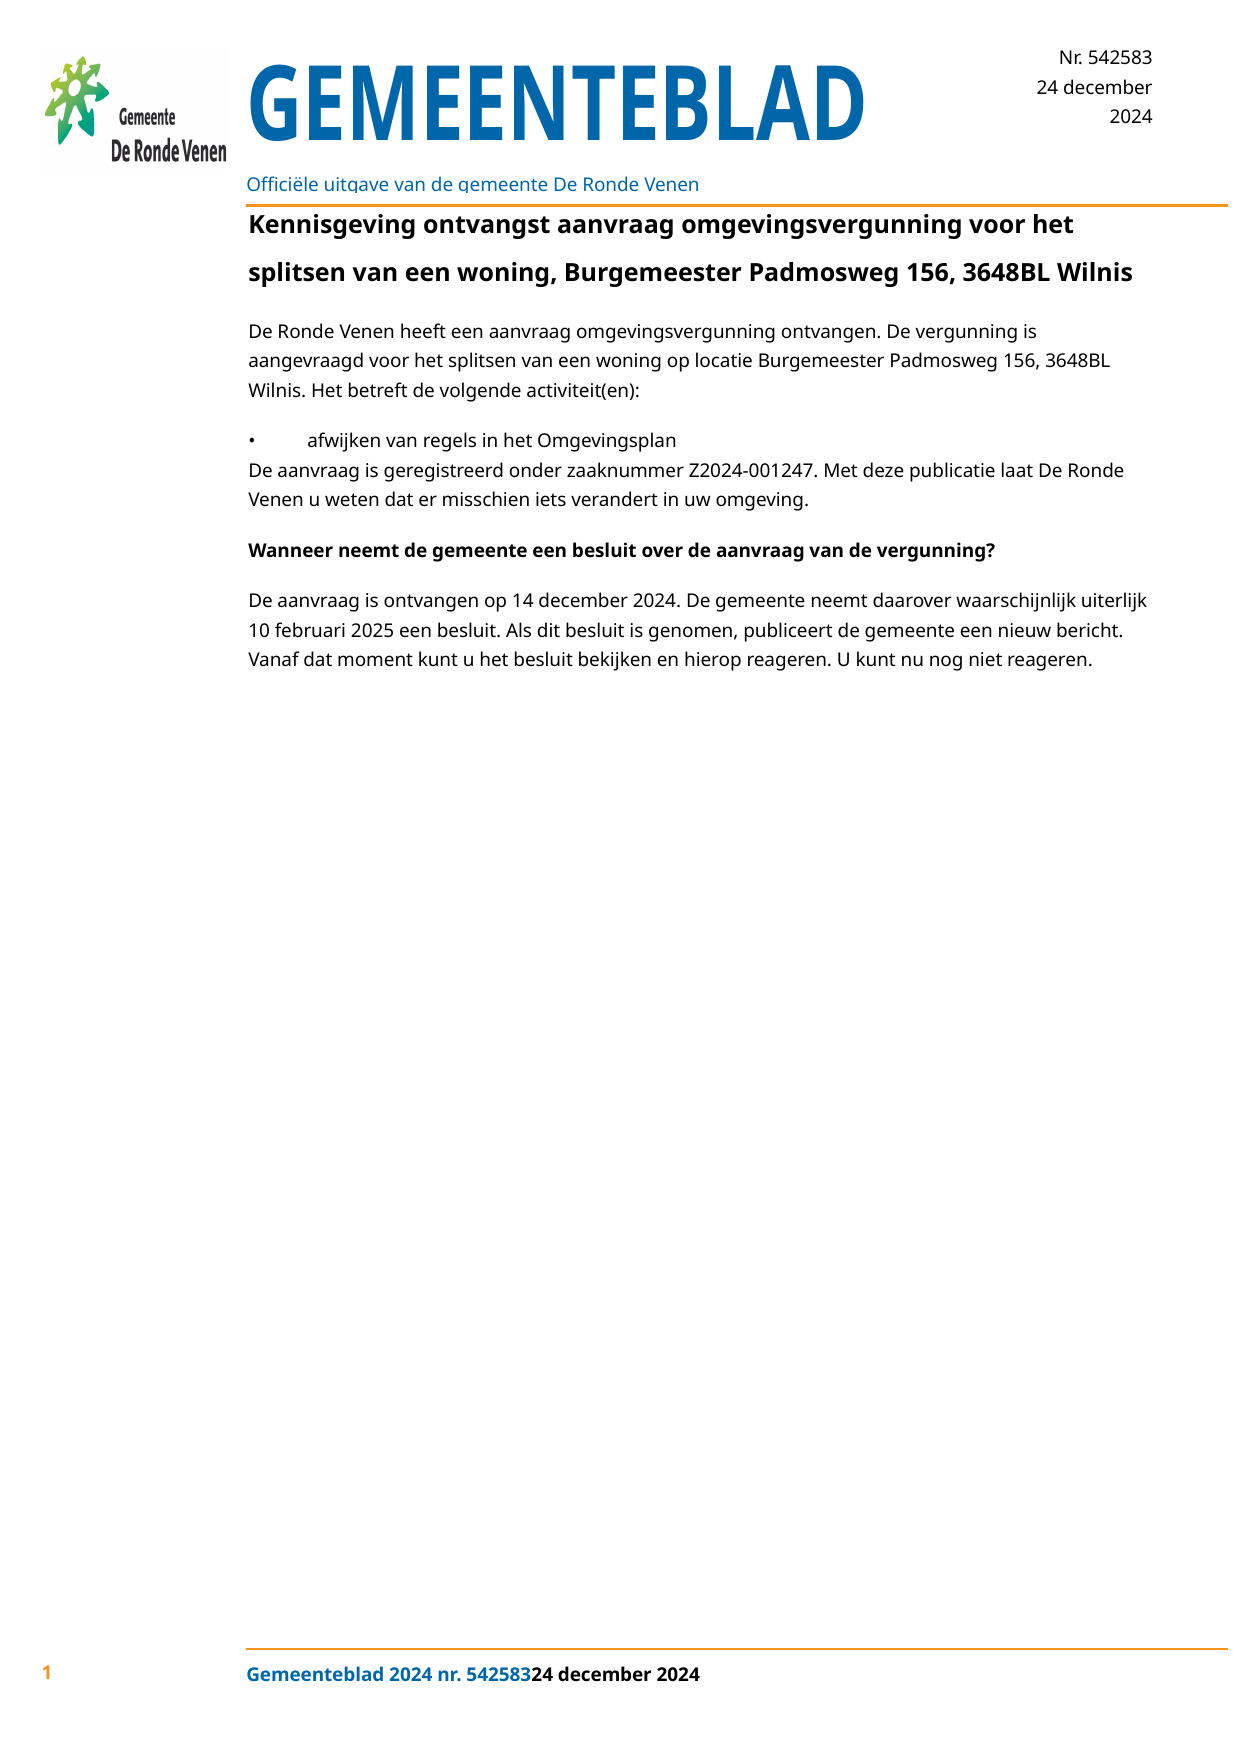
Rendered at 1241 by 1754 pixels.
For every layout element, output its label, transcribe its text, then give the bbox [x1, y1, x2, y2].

text De aanvraag is ontvangen op 14 december 2024. De gemeente neemt daarover waarschijnlijk uiterlijk 10 februari 2025 een besluit. Als dit besluit is genomen, publiceert de gemeente een nieuw bericht. Vanaf dat moment kunt u het besluit bekijken en hierop reageren. U kunt nu nog niet reageren. [248, 587, 1152, 672]
picture [41, 47, 231, 172]
list afwijken van regels in het Omgevingsplan [248, 427, 1152, 453]
text Wanneer neemt de gemeente een besluit over de aanvraag van de vergunning? [248, 537, 1152, 563]
text De aanvraag is geregistreerd onder zaaknummer Z2024-001247. Met deze publicatie laat De Ronde Venen u weten dat er misschien iets verandert in uw omgeving. [248, 457, 1152, 512]
text Kennisgeving ontvangst aanvraag omgevingsvergunning voor het splitsen van een woning, Burgemeester Padmosweg 156, 3648BL Wilnis [248, 207, 1152, 288]
text De Ronde Venen heeft een aanvraag omgevingsvergunning ontvangen. De vergunning is aangevraagd voor het splitsen van een woning op locatie Burgemeester Padmosweg 156, 3648BL Wilnis. Het betreft de volgende activiteit(en): [248, 318, 1152, 403]
